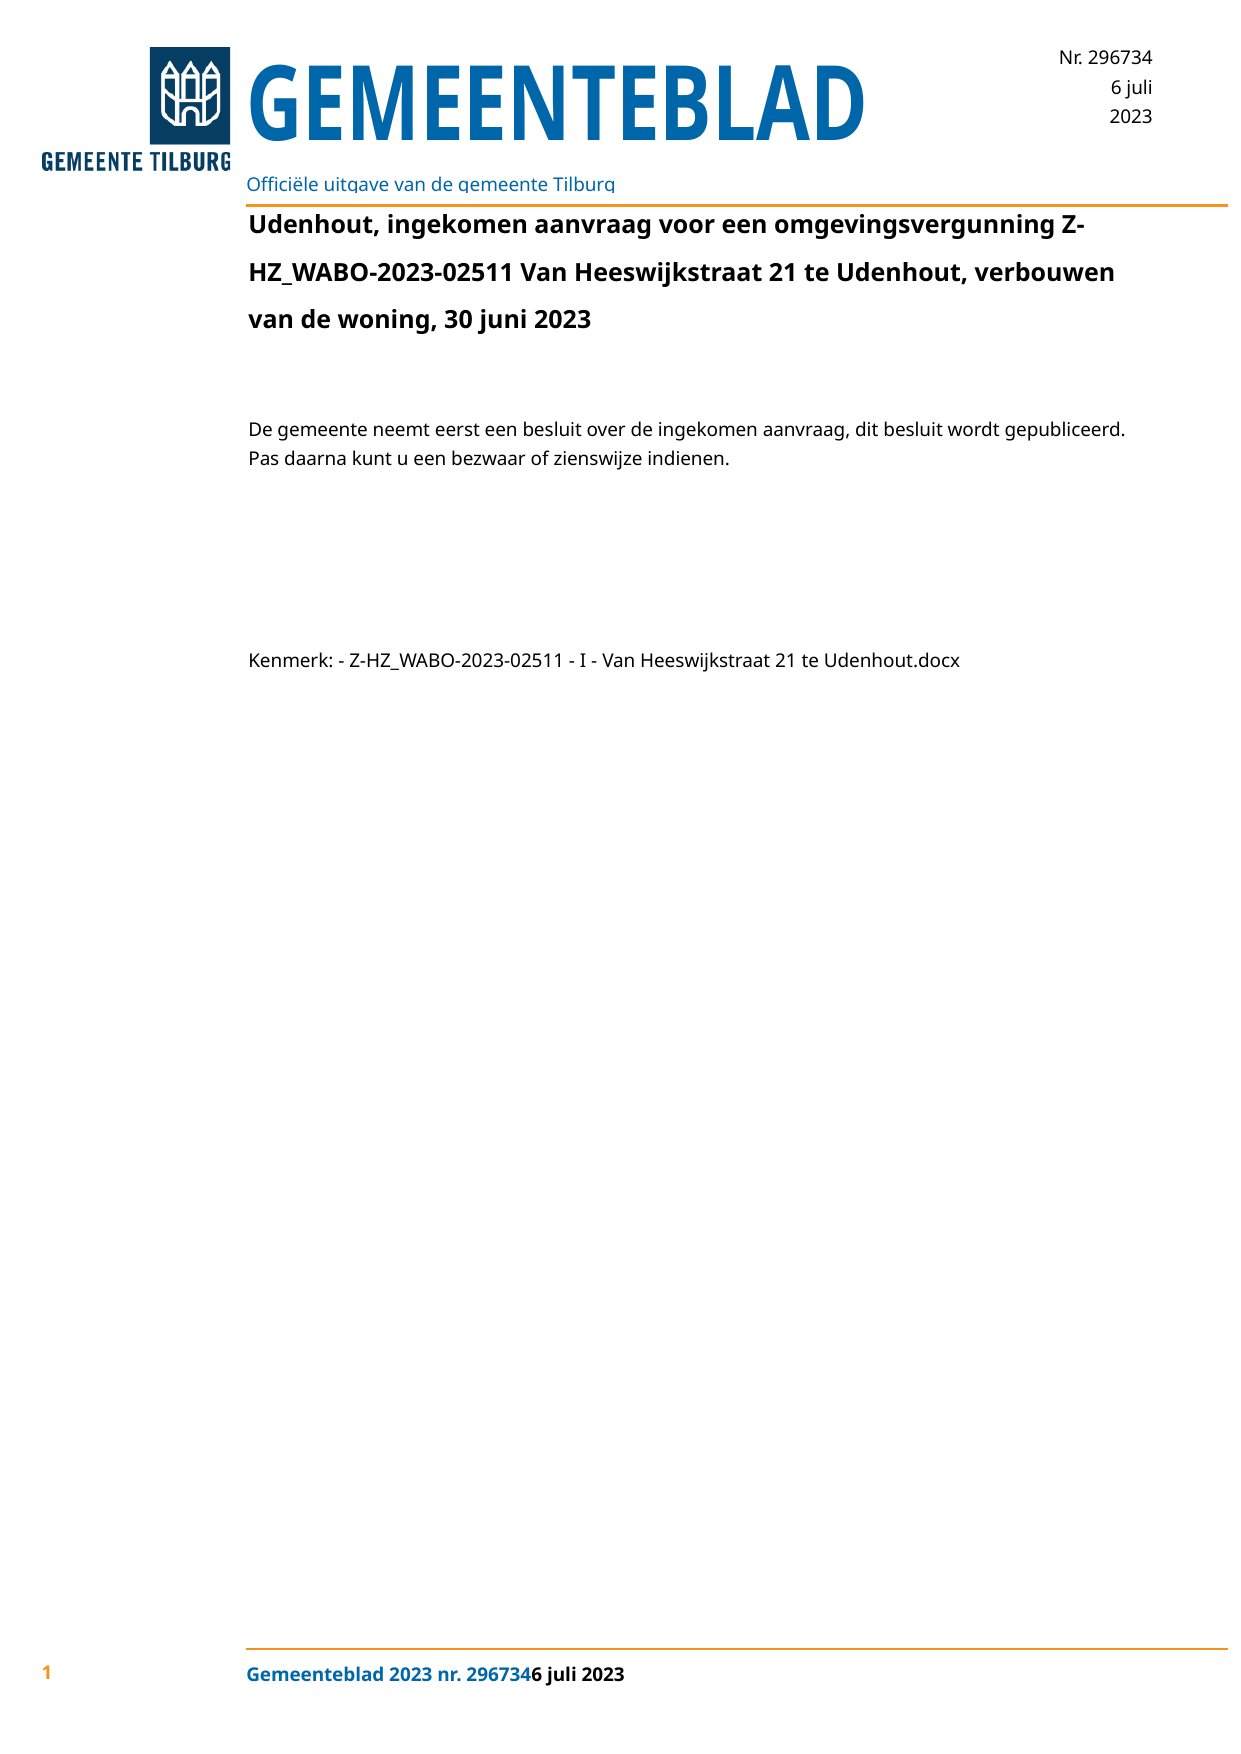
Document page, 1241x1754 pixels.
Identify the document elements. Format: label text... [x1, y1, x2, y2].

text Kenmerk: - Z-HZ_WABO-2023-02511 - I - Van Heeswijkstraat 21 te Udenhout.docx [248, 647, 1152, 673]
text De gemeente neemt eerst een besluit over de ingekomen aanvraag, dit besluit wordt gepubliceerd. Pas daarna kunt u een bezwaar of zienswijze indienen. [248, 416, 1152, 471]
picture [41, 47, 231, 172]
text Udenhout, ingekomen aanvraag voor een omgevingsvergunning Z-HZ_WABO-2023-02511 Van Heeswijkstraat 21 te Udenhout, verbouwen van de woning, 30 juni 2023 [248, 207, 1152, 336]
